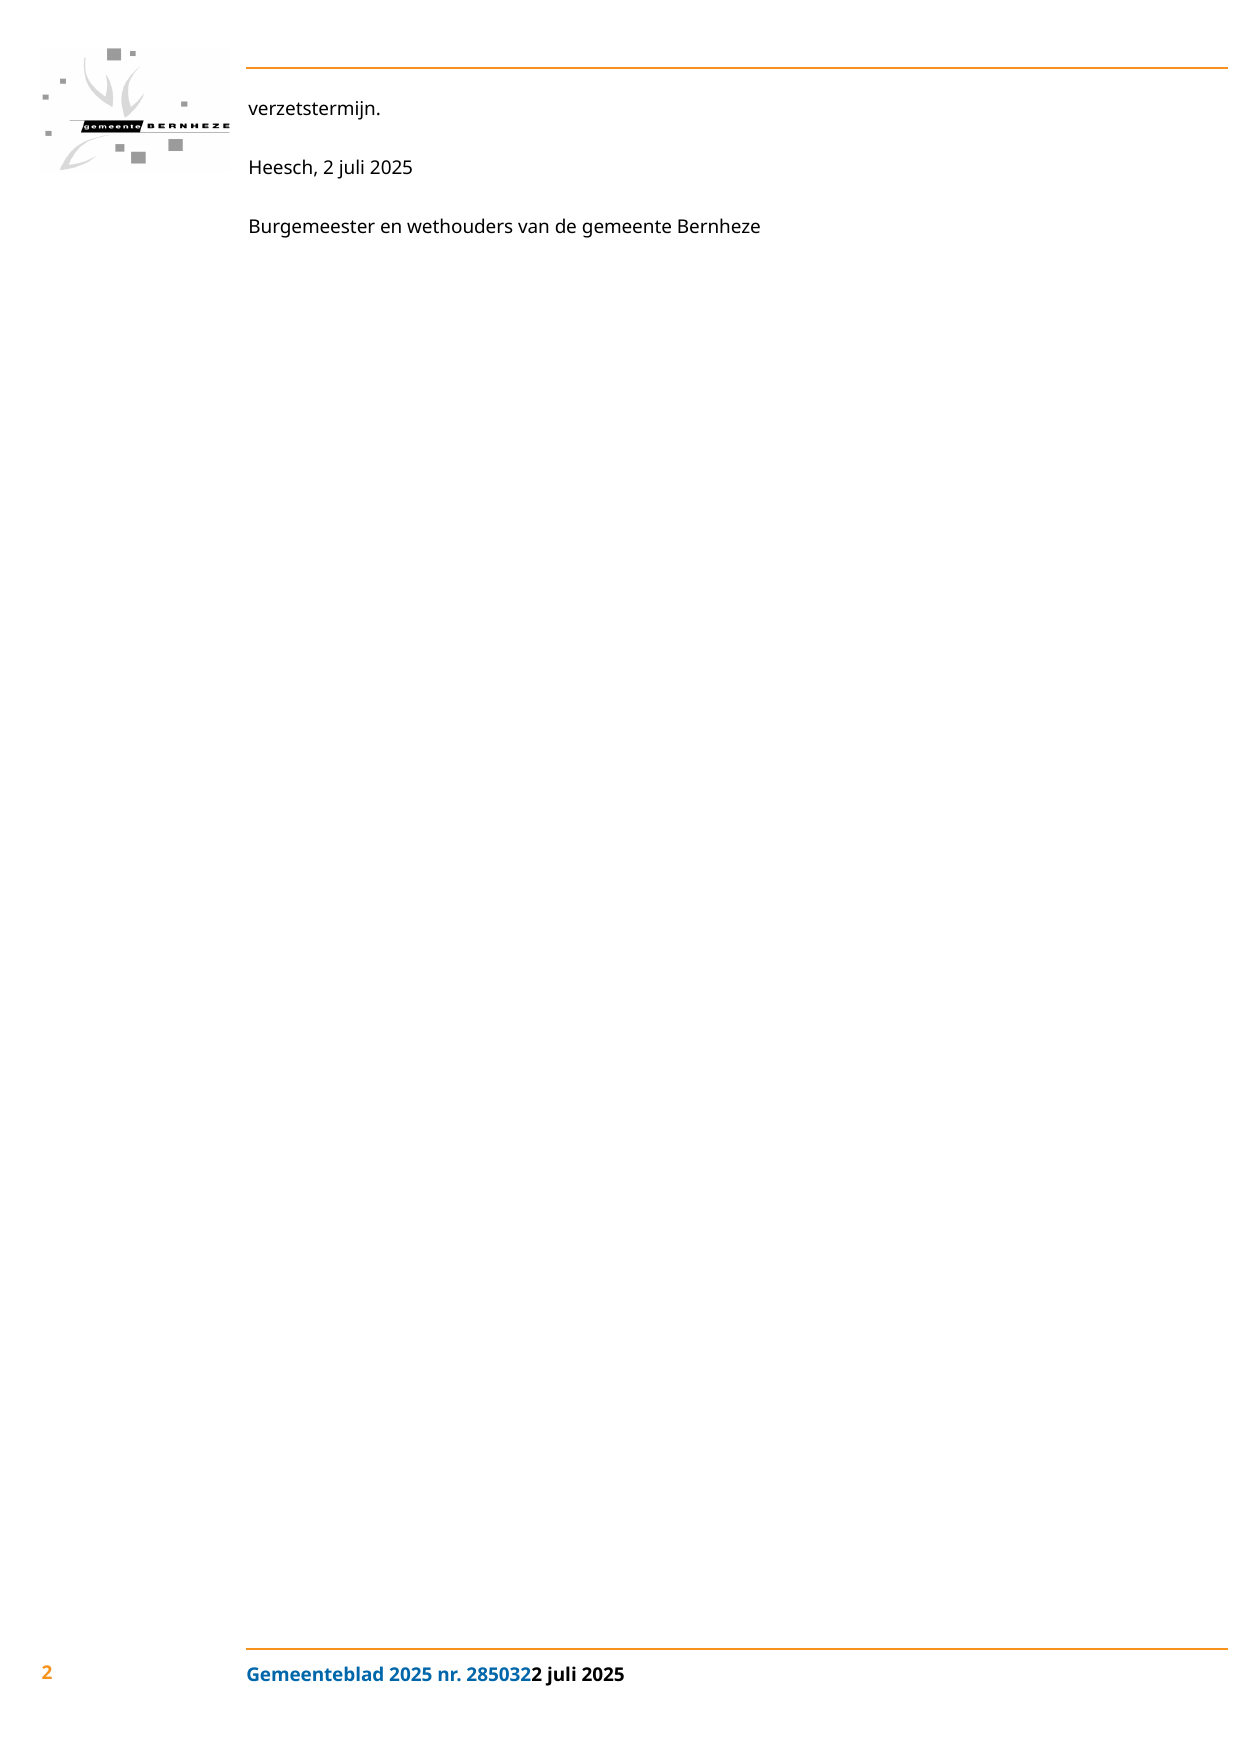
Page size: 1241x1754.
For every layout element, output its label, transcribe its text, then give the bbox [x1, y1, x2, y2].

picture [41, 47, 231, 172]
text Burgemeester en wethouders van de gemeente Bernheze [248, 213, 1152, 239]
text verzetstermijn. [248, 95, 1152, 121]
text Heesch, 2 juli 2025 [248, 154, 1152, 180]
